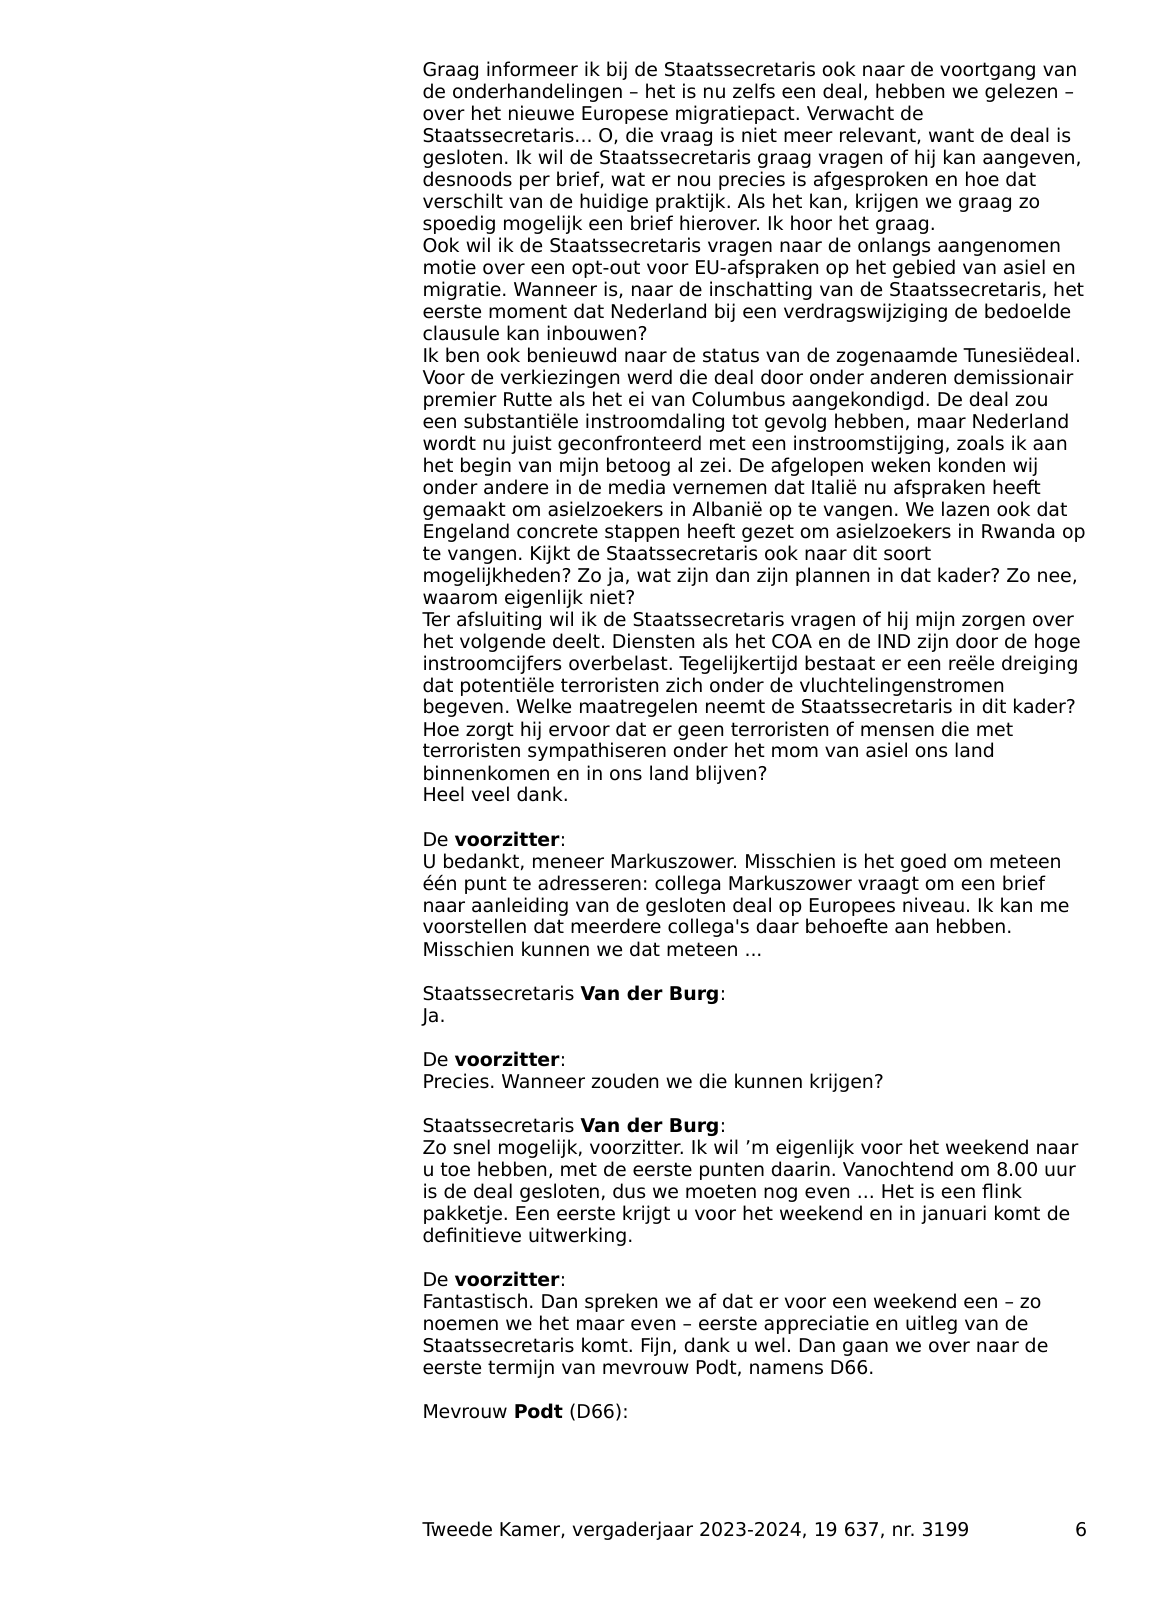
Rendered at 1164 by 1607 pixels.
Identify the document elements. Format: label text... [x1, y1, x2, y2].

text Ja. [422, 1004, 1087, 1027]
text Ik ben ook benieuwd naar de status van de zogenaamde Tunesiëdeal. Voor de verkiezingen werd die deal door onder anderen demissionair premier Rutte als het ei van Columbus aangekondigd. De deal zou een substantiële instroomdaling tot gevolg hebben, maar Nederland wordt nu juist geconfronteerd met een instroomstijging, zoals ik aan het begin van mijn betoog al zei. De afgelopen weken konden wij onder andere in de media vernemen dat Italië nu afspraken heeft gemaakt om asielzoekers in Albanië op te vangen. We lazen ook dat Engeland concrete stappen heeft gezet om asielzoekers in Rwanda op te vangen. Kijkt de Staatssecretaris ook naar dit soort mogelijkheden? Zo ja, wat zijn dan zijn plannen in dat kader? Zo nee, waarom eigenlijk niet? [422, 345, 1087, 608]
text Ook wil ik de Staatssecretaris vragen naar de onlangs aangenomen motie over een opt-out voor EU-afspraken op het gebied van asiel en migratie. Wanneer is, naar de inschatting van de Staatssecretaris, het eerste moment dat Nederland bij een verdragswijziging de bedoelde clausule kan inbouwen? [422, 235, 1087, 345]
text Zo snel mogelijk, voorzitter. Ik wil ’m eigenlijk voor het weekend naar u toe hebben, met de eerste punten daarin. Vanochtend om 8.00 uur is de deal gesloten, dus we moeten nog even ... Het is een flink pakketje. Een eerste krijgt u voor het weekend en in januari komt de definitieve uitwerking. [422, 1137, 1087, 1247]
text De voorzitter: [422, 828, 1087, 851]
text De voorzitter: [422, 1269, 1087, 1291]
text Staatssecretaris Van der Burg: [422, 1115, 1087, 1137]
text Fantastisch. Dan spreken we af dat er voor een weekend een – zo noemen we het maar even – eerste appreciatie en uitleg van de Staatssecretaris komt. Fijn, dank u wel. Dan gaan we over naar de eerste termijn van mevrouw Podt, namens D66. [422, 1291, 1087, 1379]
text Ter afsluiting wil ik de Staatssecretaris vragen of hij mijn zorgen over het volgende deelt. Diensten als het COA en de IND zijn door de hoge instroomcijfers overbelast. Tegelijkertijd bestaat er een reële dreiging dat potentiële terroristen zich onder de vluchtelingenstromen begeven. Welke maatregelen neemt de Staatssecretaris in dit kader? Hoe zorgt hij ervoor dat er geen terroristen of mensen die met terroristen sympathiseren onder het mom van asiel ons land binnenkomen en in ons land blijven? [422, 608, 1087, 784]
text Mevrouw Podt (D66): [422, 1401, 1087, 1423]
text Graag informeer ik bij de Staatssecretaris ook naar de voortgang van de onderhandelingen – het is nu zelfs een deal, hebben we gelezen – over het nieuwe Europese migratiepact. Verwacht de Staatssecretaris... O, die vraag is niet meer relevant, want de deal is gesloten. Ik wil de Staatssecretaris graag vragen of hij kan aangeven, desnoods per brief, wat er nou precies is afgesproken en hoe dat verschilt van de huidige praktijk. Als het kan, krijgen we graag zo spoedig mogelijk een brief hierover. Ik hoor het graag. [422, 59, 1087, 235]
text Staatssecretaris Van der Burg: [422, 983, 1087, 1004]
text Precies. Wanneer zouden we die kunnen krijgen? [422, 1071, 1087, 1093]
text De voorzitter: [422, 1049, 1087, 1071]
text U bedankt, meneer Markuszower. Misschien is het goed om meteen één punt te adresseren: collega Markuszower vraagt om een brief naar aanleiding van de gesloten deal op Europees niveau. Ik kan me voorstellen dat meerdere collega's daar behoefte aan hebben. Misschien kunnen we dat meteen ... [422, 851, 1087, 960]
text Heel veel dank. [422, 784, 1087, 806]
